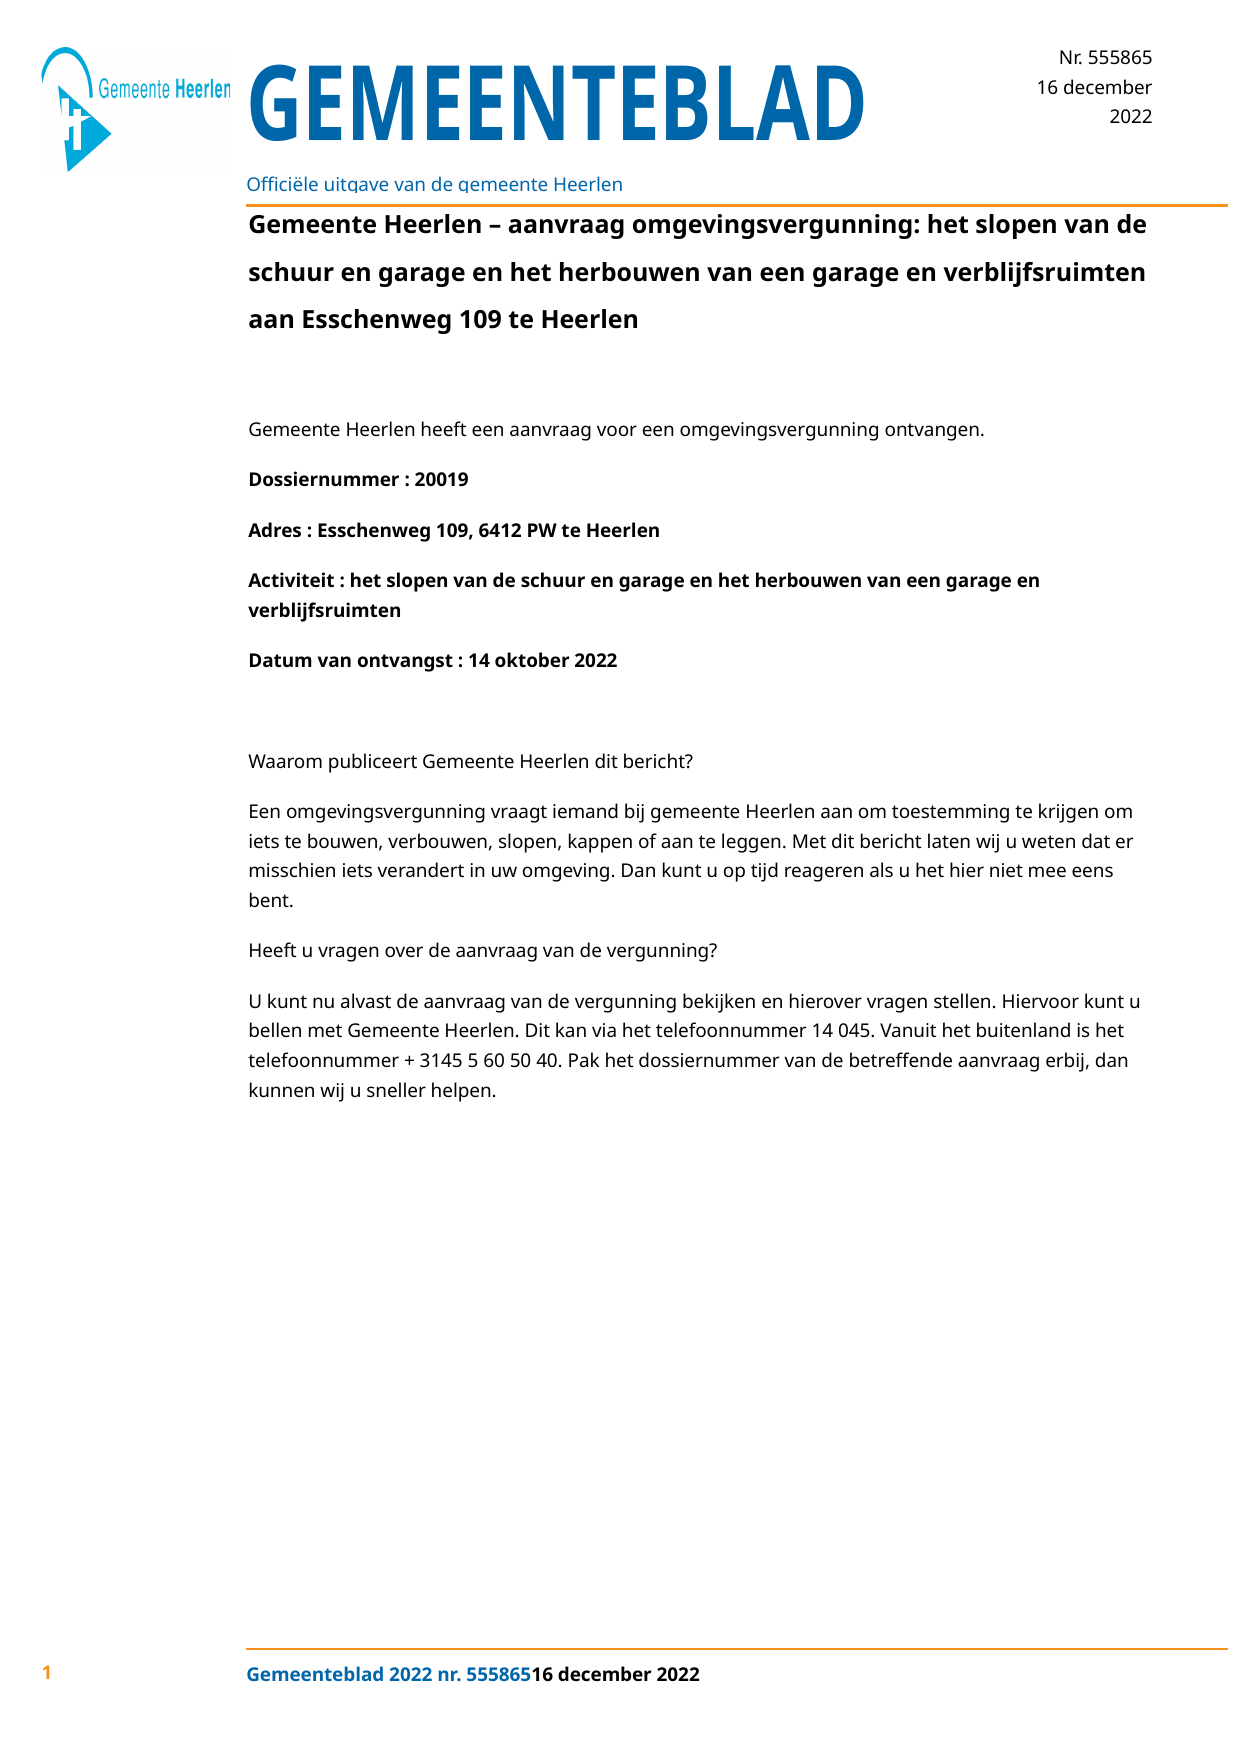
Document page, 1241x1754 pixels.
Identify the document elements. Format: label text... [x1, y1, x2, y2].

text Heeft u vragen over de aanvraag van de vergunning? [248, 938, 1152, 963]
text Datum van ontvangst : 14 oktober 2022 [248, 647, 1152, 673]
picture [41, 47, 59, 70]
text Adres : Esschenweg 109, 6412 PW te Heerlen [248, 517, 1152, 542]
text Activiteit : het slopen van de schuur en garage en het herbouwen van een garage en verblijfsruimten [248, 567, 1152, 622]
text Een omgevingsvergunning vraagt iemand bij gemeente Heerlen aan om toestemming te krijgen om iets te bouwen, verbouwen, slopen, kappen of aan te leggen. Met dit bericht laten wij u weten dat er misschien iets verandert in uw omgeving. Dan kunt u op tijd reageren als u het hier niet mee eens bent. [248, 798, 1152, 913]
text U kunt nu alvast de aanvraag van de vergunning bekijken en hierover vragen stellen. Hiervoor kunt u bellen met Gemeente Heerlen. Dit kan via het telefoonnummer 14 045. Vanuit het buitenland is het telefoonnummer + 3145 5 60 50 40. Pak het dossiernummer van de betreffende aanvraag erbij, dan kunnen wij u sneller helpen. [248, 988, 1152, 1102]
text Dossiernummer : 20019 [248, 466, 1152, 492]
picture [41, 47, 231, 172]
text Waarom publiceert Gemeente Heerlen dit bericht? [248, 748, 1152, 774]
text Gemeente Heerlen heeft een aanvraag voor een omgevingsvergunning ontvangen. [248, 416, 1152, 442]
text Gemeente Heerlen – aanvraag omgevingsvergunning: het slopen van de schuur en garage en het herbouwen van een garage en verblijfsruimten aan Esschenweg 109 te Heerlen [248, 207, 1152, 336]
